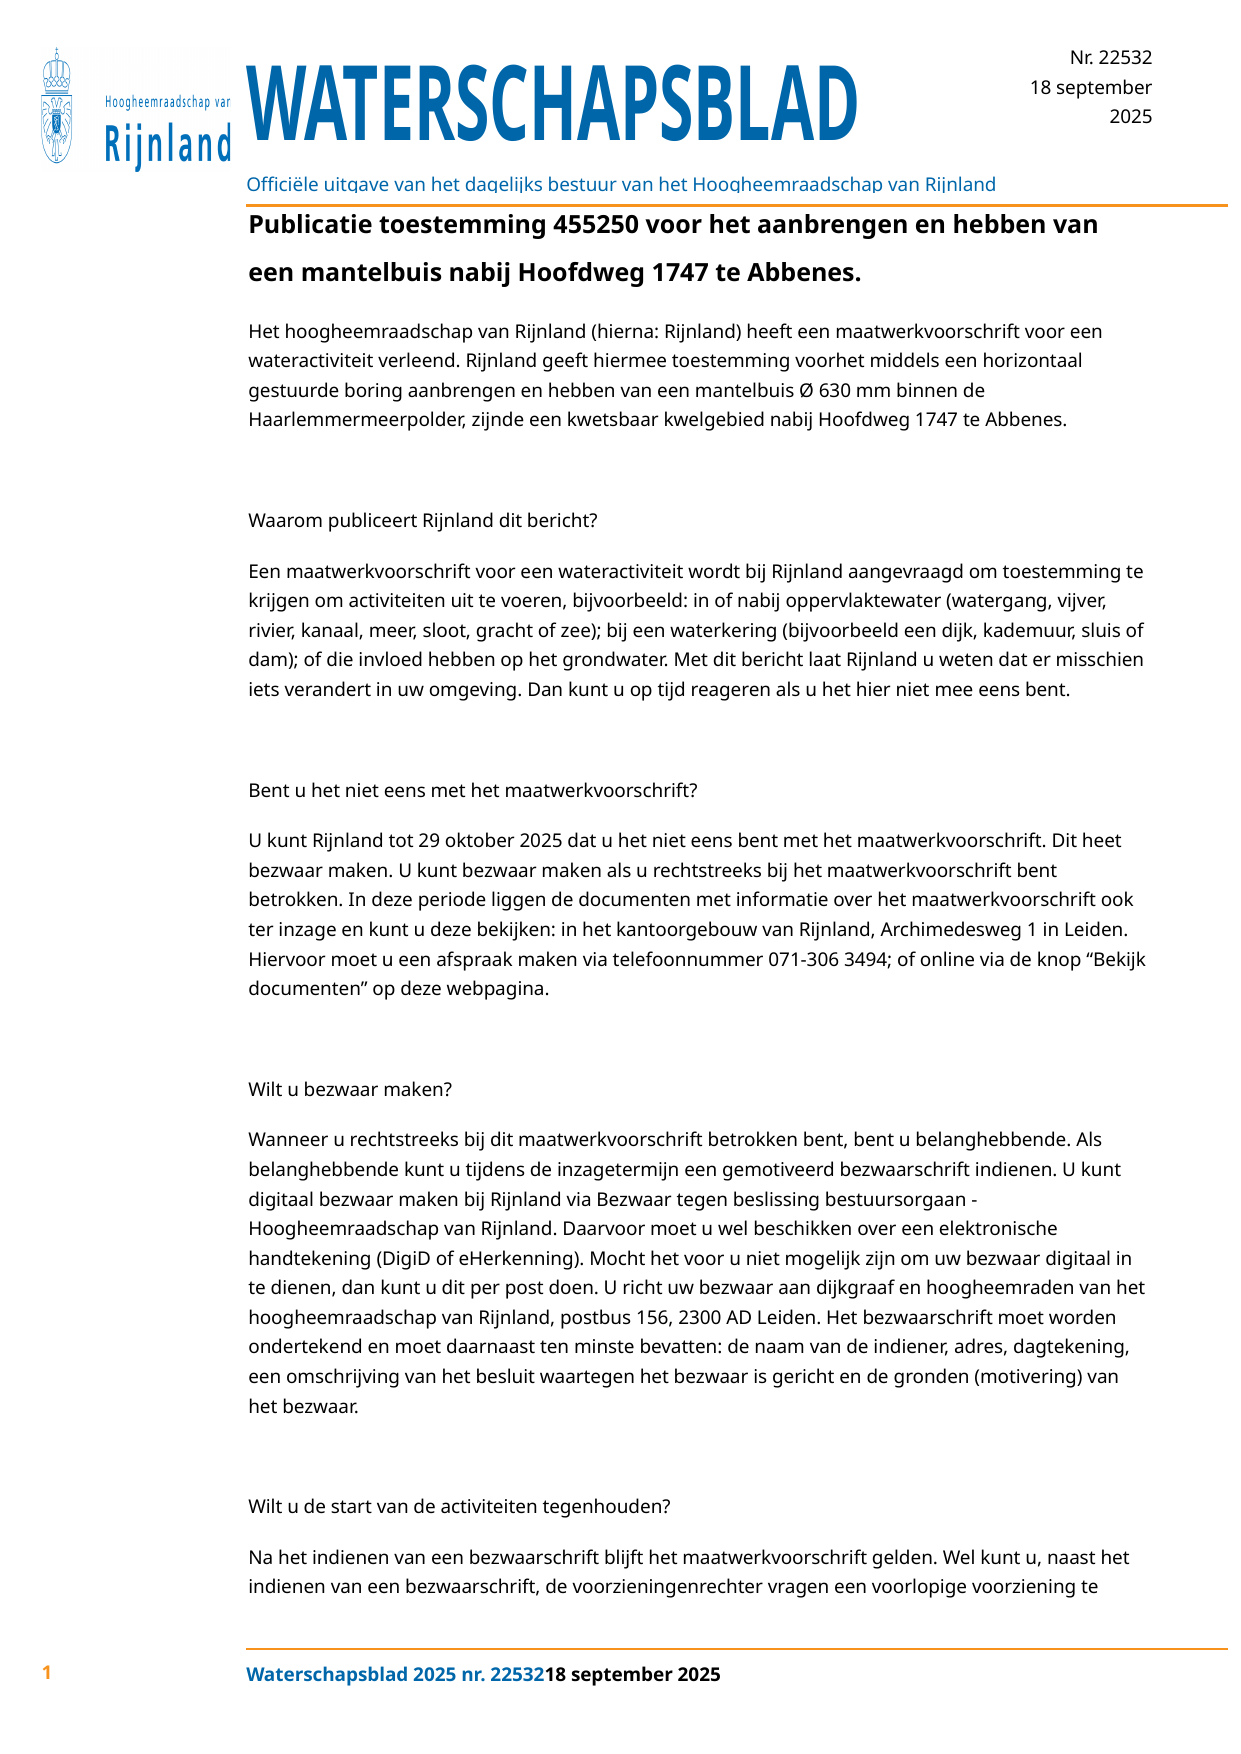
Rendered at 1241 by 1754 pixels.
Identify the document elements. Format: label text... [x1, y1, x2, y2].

text Na het indienen van een bezwaarschrift blijft het maatwerkvoorschrift gelden. Wel kunt u, naast het indienen van een bezwaarschrift, de voorzieningenrechter vragen een voorlopige voorziening te [248, 1544, 1152, 1599]
text Wilt u de start van de activiteiten tegenhouden? [248, 1494, 1152, 1519]
text U kunt Rijnland tot 29 oktober 2025 dat u het niet eens bent met het maatwerkvoorschrift. Dit heet bezwaar maken. U kunt bezwaar maken als u rechtstreeks bij het maatwerkvoorschrift bent betrokken. In deze periode liggen de documenten met informatie over het maatwerkvoorschrift ook ter inzage en kunt u deze bekijken: in het kantoorgebouw van Rijnland, Archimedesweg 1 in Leiden. Hiervoor moet u een afspraak maken via telefoonnummer 071-306 3494; of online via de knop “Bekijk documenten” op deze webpagina. [248, 827, 1152, 1001]
text Het hoogheemraadschap van Rijnland (hierna: Rijnland) heeft een maatwerkvoorschrift voor een wateractiviteit verleend. Rijnland geeft hiermee toestemming voorhet middels een horizontaal gestuurde boring aanbrengen en hebben van een mantelbuis Ø 630 mm binnen de Haarlemmermeerpolder, zijnde een kwetsbaar kwelgebied nabij Hoofdweg 1747 te Abbenes. [248, 318, 1152, 432]
text Een maatwerkvoorschrift voor een wateractiviteit wordt bij Rijnland aangevraagd om toestemming te krijgen om activiteiten uit te voeren, bijvoorbeeld: in of nabij oppervlaktewater (watergang, vijver, rivier, kanaal, meer, sloot, gracht of zee); bij een waterkering (bijvoorbeeld een dijk, kademuur, sluis of dam); of die invloed hebben op het grondwater. Met dit bericht laat Rijnland u weten dat er misschien iets verandert in uw omgeving. Dan kunt u op tijd reageren als u het hier niet mee eens bent. [248, 558, 1152, 702]
text Publicatie toestemming 455250 voor het aanbrengen en hebben van een mantelbuis nabij Hoofdweg 1747 te Abbenes. [248, 207, 1152, 288]
text Waarom publiceert Rijnland dit bericht? [248, 507, 1152, 533]
picture [41, 47, 231, 172]
text Wanneer u rechtstreeks bij dit maatwerkvoorschrift betrokken bent, bent u belanghebbende. Als belanghebbende kunt u tijdens de inzagetermijn een gemotiveerd bezwaarschrift indienen. U kunt digitaal bezwaar maken bij Rijnland via Bezwaar tegen beslissing bestuursorgaan - Hoogheemraadschap van Rijnland. Daarvoor moet u wel beschikken over een elektronische handtekening (DigiD of eHerkenning). Mocht het voor u niet mogelijk zijn om uw bezwaar digitaal in te dienen, dan kunt u dit per post doen. U richt uw bezwaar aan dijkgraaf en hoogheemraden van het hoogheemraadschap van Rijnland, postbus 156, 2300 AD Leiden. Het bezwaarschrift moet worden ondertekend en moet daarnaast ten minste bevatten: de naam van de indiener, adres, dagtekening, een omschrijving van het besluit waartegen het bezwaar is gericht en de gronden (motivering) van het bezwaar. [248, 1127, 1152, 1419]
text Wilt u bezwaar maken? [248, 1076, 1152, 1102]
text Bent u het niet eens met het maatwerkvoorschrift? [248, 777, 1152, 803]
